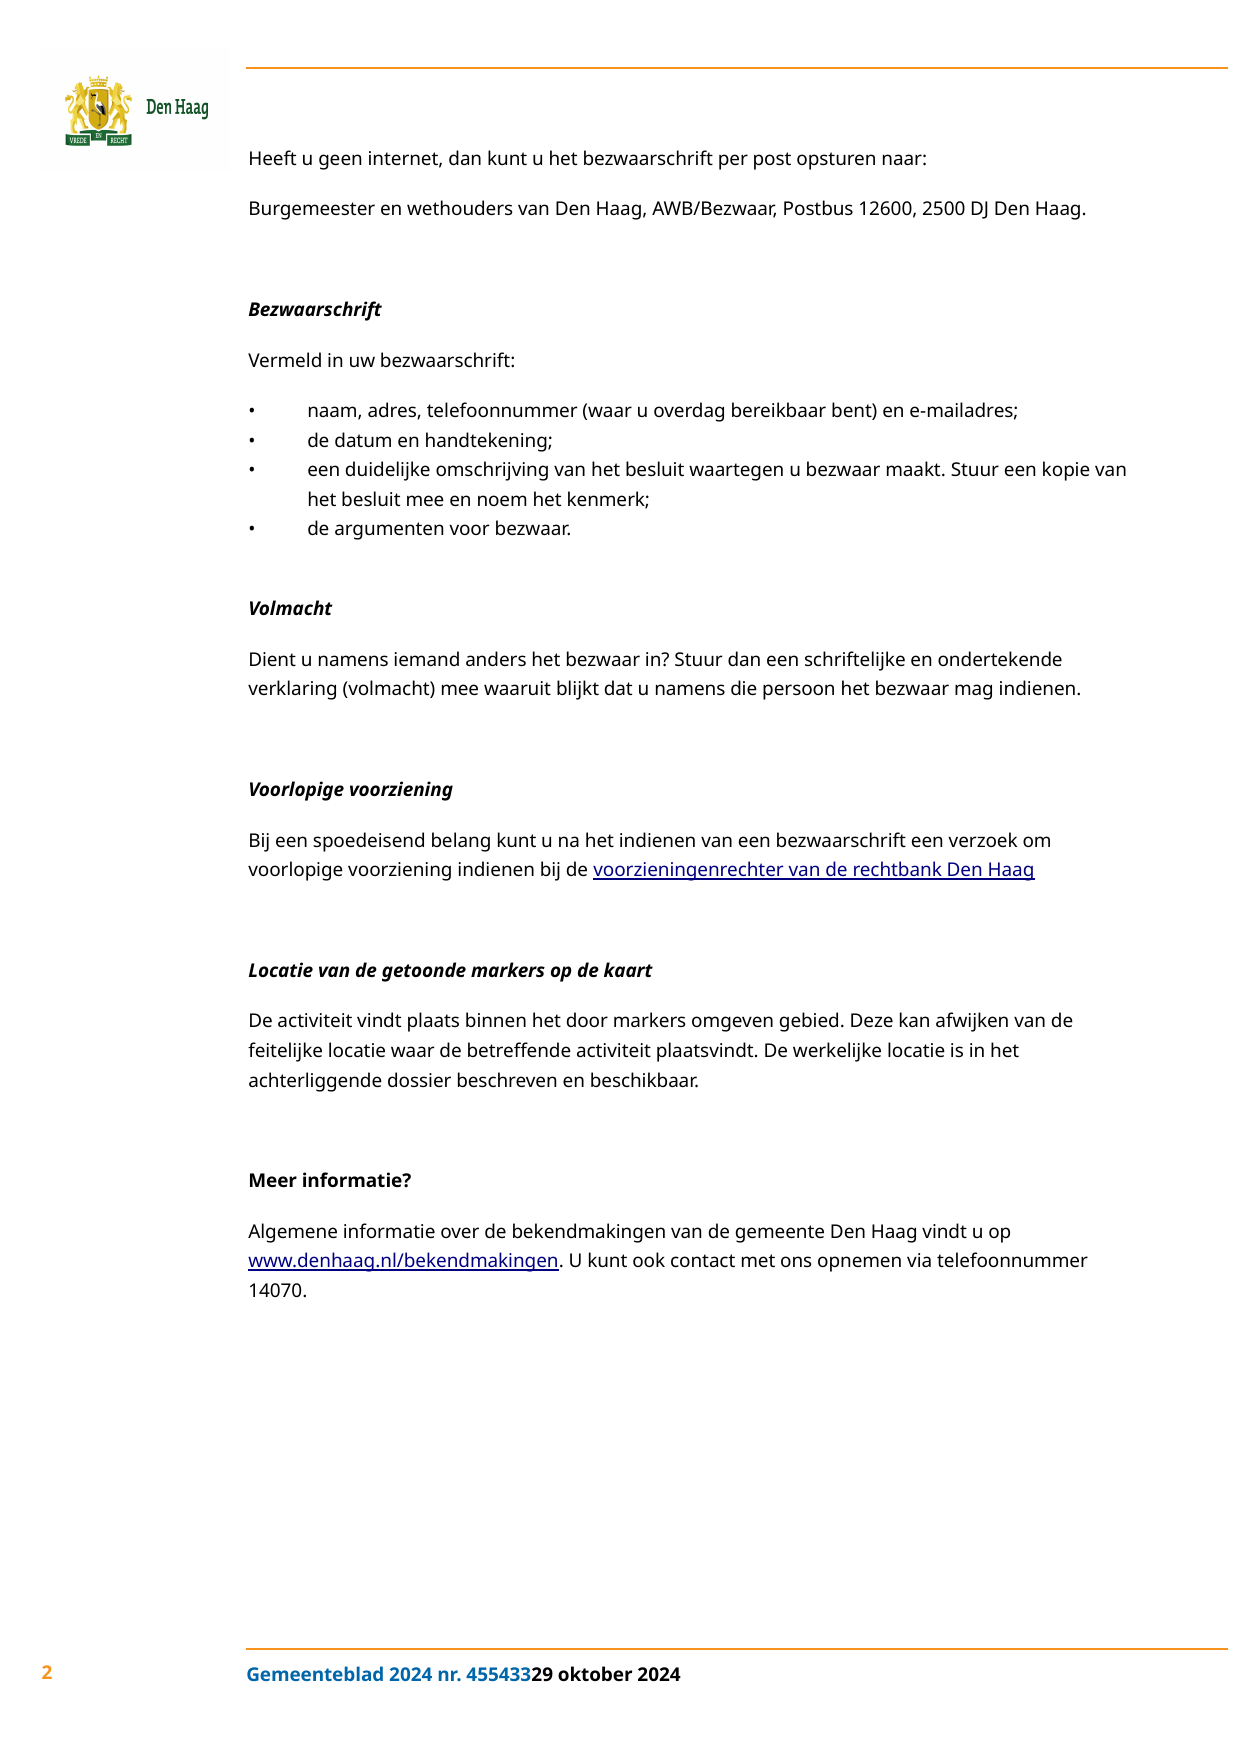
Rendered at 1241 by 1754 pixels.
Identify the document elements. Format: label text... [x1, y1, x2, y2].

list de argumenten voor bezwaar. [248, 516, 1152, 541]
text Voorlopige voorziening [248, 776, 1152, 802]
picture [41, 47, 231, 172]
text Algemene informatie over de bekendmakingen van de gemeente Den Haag vindt u op www.denhaag.nl/bekendmakingen. U kunt ook contact met ons opnemen via telefoonnummer 14070. [248, 1218, 1152, 1303]
text Bezwaarschrift [248, 296, 1152, 322]
text Heeft u geen internet, dan kunt u het bezwaarschrift per post opsturen naar: [248, 145, 1152, 171]
text De activiteit vindt plaats binnen het door markers omgeven gebied. Deze kan afwijken van de feitelijke locatie waar de betreffende activiteit plaatsvindt. De werkelijke locatie is in het achterliggende dossier beschreven en beschikbaar. [248, 1008, 1152, 1093]
text Locatie van de getoonde markers op de kaart [248, 957, 1152, 983]
list de datum en handtekening; [248, 427, 1152, 453]
text Volmacht [248, 596, 1152, 621]
text Burgemeester en wethouders van Den Haag, AWB/Bezwaar, Postbus 12600, 2500 DJ Den Haag. [248, 196, 1152, 221]
text Bij een spoedeisend belang kunt u na het indienen van een bezwaarschrift een verzoek om voorlopige voorziening indienen bij de voorzieningenrechter van de rechtbank Den Haag [248, 827, 1152, 882]
list naam, adres, telefoonnummer (waar u overdag bereikbaar bent) en e-mailadres; [248, 397, 1152, 423]
list een duidelijke omschrijving van het besluit waartegen u bezwaar maakt. Stuur een kopie van het besluit mee en noem het kenmerk; [248, 456, 1152, 512]
text Meer informatie? [248, 1168, 1152, 1193]
text Vermeld in uw bezwaarschrift: [248, 347, 1152, 373]
text Dient u namens iemand anders het bezwaar in? Stuur dan een schriftelijke en ondertekende verklaring (volmacht) mee waaruit blijkt dat u namens die persoon het bezwaar mag indienen. [248, 646, 1152, 701]
